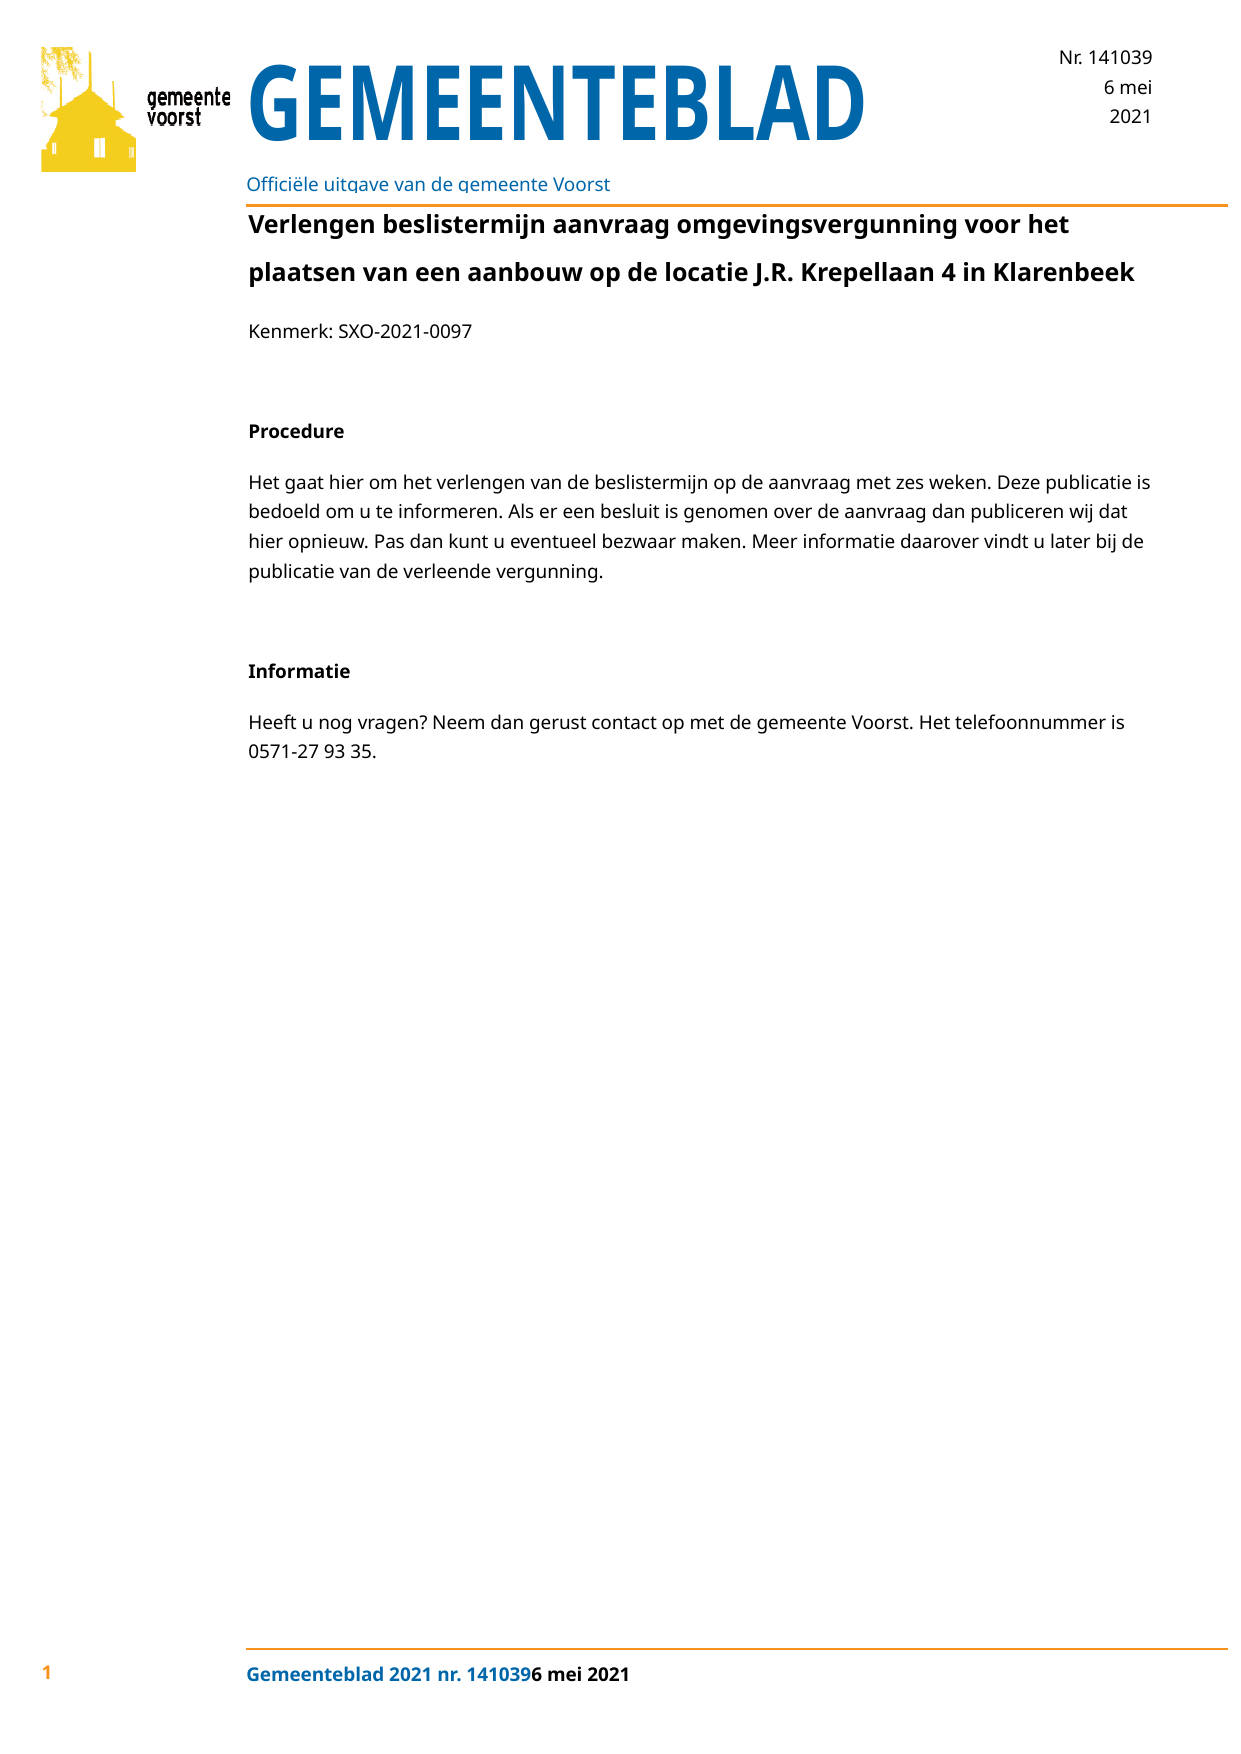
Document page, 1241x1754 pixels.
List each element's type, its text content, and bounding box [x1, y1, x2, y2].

text Kenmerk: SXO-2021-0097 [248, 318, 1152, 344]
text Informatie [248, 659, 1152, 684]
picture [41, 47, 231, 172]
text Verlengen beslistermijn aanvraag omgevingsvergunning voor het plaatsen van een aanbouw op de locatie J.R. Krepellaan 4 in Klarenbeek [248, 207, 1152, 288]
text Procedure [248, 419, 1152, 444]
text Heeft u nog vragen? Neem dan gerust contact op met de gemeente Voorst. Het telefoonnummer is 0571-27 93 35. [248, 709, 1152, 764]
text Het gaat hier om het verlengen van de beslistermijn op de aanvraag met zes weken. Deze publicatie is bedoeld om u te informeren. Als er een besluit is genomen over de aanvraag dan publiceren wij dat hier opnieuw. Pas dan kunt u eventueel bezwaar maken. Meer informatie daarover vindt u later bij de publicatie van de verleende vergunning. [248, 469, 1152, 584]
